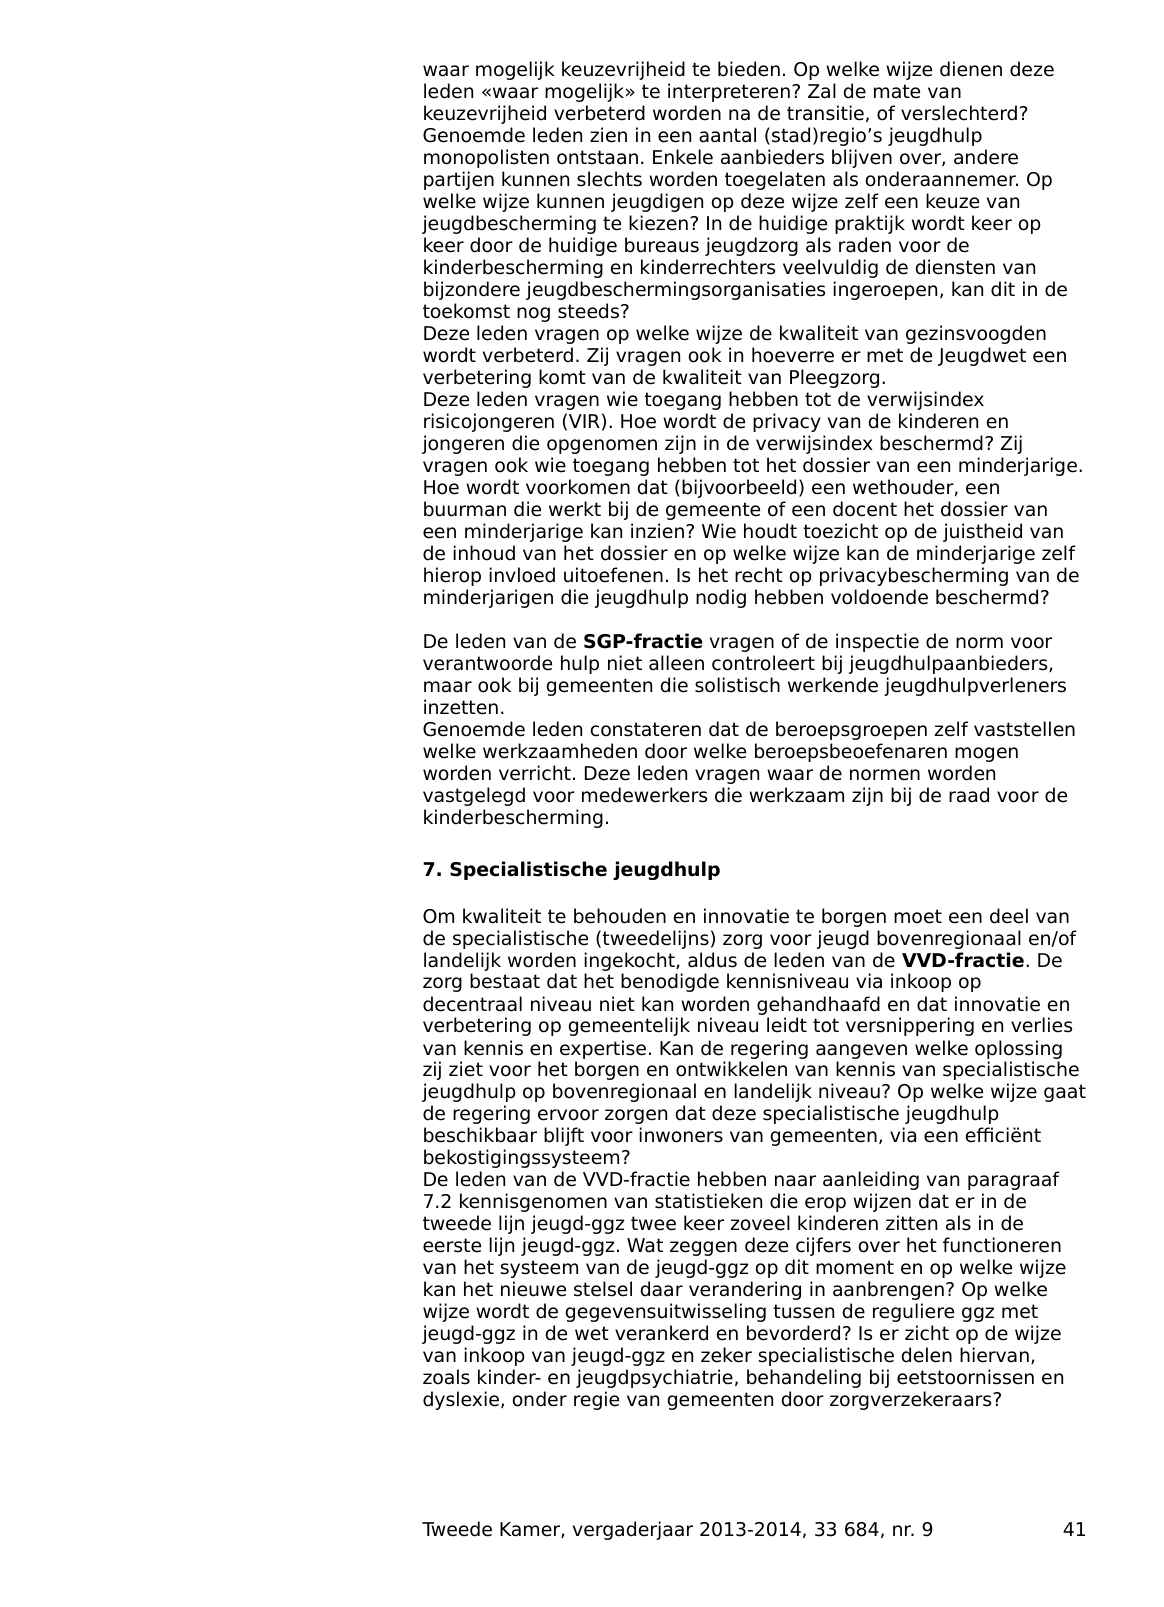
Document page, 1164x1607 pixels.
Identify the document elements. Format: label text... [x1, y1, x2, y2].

text De leden van de VVD-fractie hebben naar aanleiding van paragraaf 7.2 kennisgenomen van statistieken die erop wijzen dat er in de tweede lijn jeugd-ggz twee keer zoveel kinderen zitten als in de eerste lijn jeugd-ggz. Wat zeggen deze cijfers over het functioneren van het systeem van de jeugd-ggz op dit moment en op welke wijze kan het nieuwe stelsel daar verandering in aanbrengen? Op welke wijze wordt de gegevensuitwisseling tussen de reguliere ggz met jeugd-ggz in de wet verankerd en bevorderd? Is er zicht op de wijze van inkoop van jeugd-ggz en zeker specialistische delen hiervan, zoals kinder- en jeugdpsychiatrie, behandeling bij eetstoornissen en dyslexie, onder regie van gemeenten door zorgverzekeraars? [422, 1169, 1087, 1411]
text Genoemde leden zien in een aantal (stad)regio’s jeugdhulp monopolisten ontstaan. Enkele aanbieders blijven over, andere partijen kunnen slechts worden toegelaten als onderaannemer. Op welke wijze kunnen jeugdigen op deze wijze zelf een keuze van jeugdbescherming te kiezen? In de huidige praktijk wordt keer op keer door de huidige bureaus jeugdzorg als raden voor de kinderbescherming en kinderrechters veelvuldig de diensten van bijzondere jeugdbeschermingsorganisaties ingeroepen, kan dit in de toekomst nog steeds? [422, 125, 1087, 323]
text Deze leden vragen wie toegang hebben tot de verwijsindex risicojongeren (VIR). Hoe wordt de privacy van de kinderen en jongeren die opgenomen zijn in de verwijsindex beschermd? Zij vragen ook wie toegang hebben tot het dossier van een minderjarige. Hoe wordt voorkomen dat (bijvoorbeeld) een wethouder, een buurman die werkt bij de gemeente of een docent het dossier van een minderjarige kan inzien? Wie houdt toezicht op de juistheid van de inhoud van het dossier en op welke wijze kan de minderjarige zelf hierop invloed uitoefenen. Is het recht op privacybescherming van de minderjarigen die jeugdhulp nodig hebben voldoende beschermd? [422, 389, 1087, 608]
text Deze leden vragen op welke wijze de kwaliteit van gezinsvoogden wordt verbeterd. Zij vragen ook in hoeverre er met de Jeugdwet een verbetering komt van de kwaliteit van Pleegzorg. [422, 323, 1087, 389]
text Genoemde leden constateren dat de beroepsgroepen zelf vaststellen welke werkzaamheden door welke beroepsbeoefenaren mogen worden verricht. Deze leden vragen waar de normen worden vastgelegd voor medewerkers die werkzaam zijn bij de raad voor de kinderbescherming. [422, 719, 1087, 828]
text De leden van de SGP-fractie vragen of de inspectie de norm voor verantwoorde hulp niet alleen controleert bij jeugdhulpaanbieders, maar ook bij gemeenten die solistisch werkende jeugdhulpverleners inzetten. [422, 631, 1087, 719]
text waar mogelijk keuzevrijheid te bieden. Op welke wijze dienen deze leden «waar mogelijk» te interpreteren? Zal de mate van keuzevrijheid verbeterd worden na de transitie, of verslechterd? [422, 59, 1087, 125]
subtitle 7. Specialistische jeugdhulp [422, 858, 1087, 881]
text Om kwaliteit te behouden en innovatie te borgen moet een deel van de specialistische (tweedelijns) zorg voor jeugd bovenregionaal en/of landelijk worden ingekocht, aldus de leden van de VVD-fractie. De zorg bestaat dat het benodigde kennisniveau via inkoop op decentraal niveau niet kan worden gehandhaafd en dat innovatie en verbetering op gemeentelijk niveau leidt tot versnippering en verlies van kennis en expertise. Kan de regering aangeven welke oplossing zij ziet voor het borgen en ontwikkelen van kennis van specialistische jeugdhulp op bovenregionaal en landelijk niveau? Op welke wijze gaat de regering ervoor zorgen dat deze specialistische jeugdhulp beschikbaar blijft voor inwoners van gemeenten, via een efficiënt bekostigingssysteem? [422, 906, 1087, 1169]
